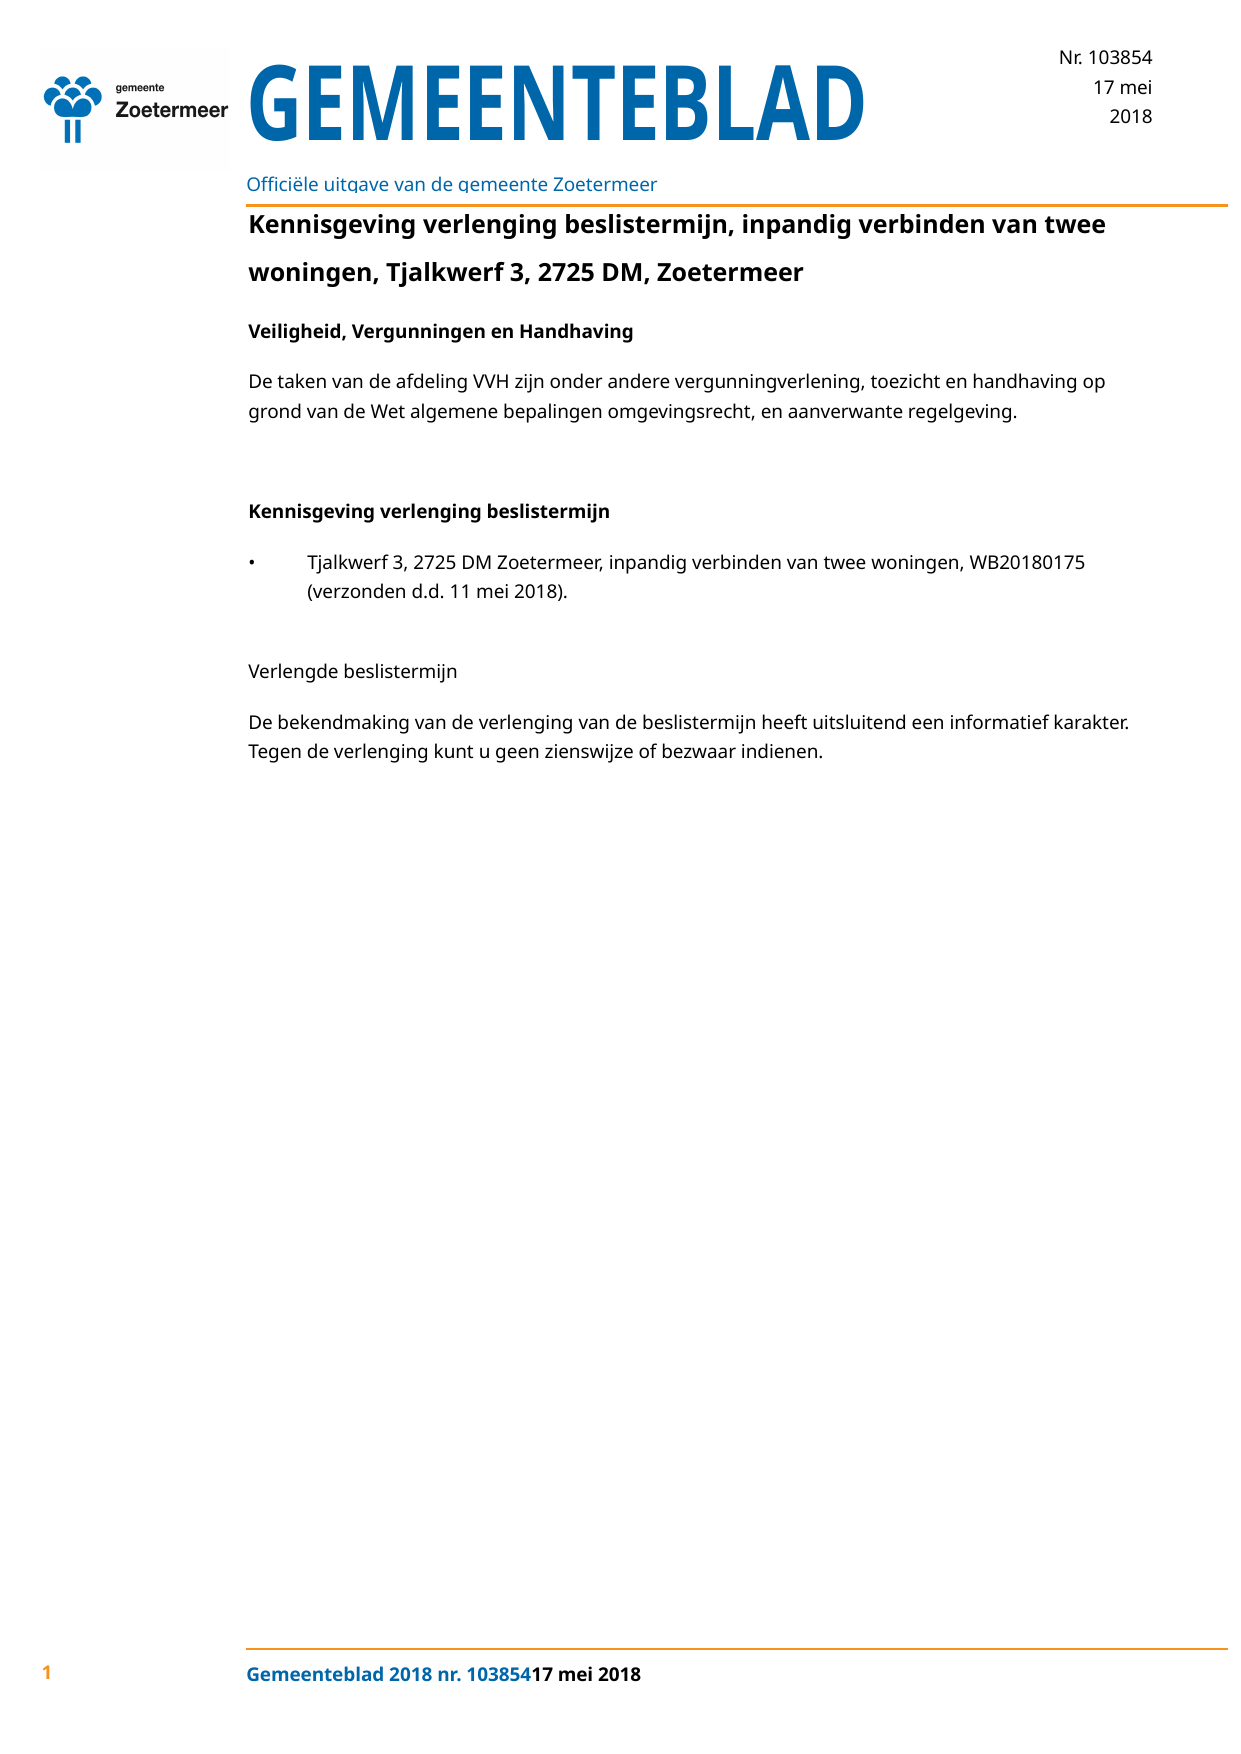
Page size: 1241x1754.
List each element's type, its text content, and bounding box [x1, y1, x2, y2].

text Kennisgeving verlenging beslistermijn, inpandig verbinden van twee woningen, Tjalkwerf 3, 2725 DM, Zoetermeer [248, 207, 1152, 288]
text Kennisgeving verlenging beslistermijn [248, 499, 1152, 524]
text Verlengde beslistermijn [248, 659, 1152, 684]
text De bekendmaking van de verlenging van de beslistermijn heeft uitsluitend een informatief karakter. Tegen de verlenging kunt u geen zienswijze of bezwaar indienen. [248, 709, 1152, 764]
text Veiligheid, Vergunningen en Handhaving [248, 318, 1152, 344]
list Tjalkwerf 3, 2725 DM Zoetermeer, inpandig verbinden van twee woningen, WB20180175 (verzonden d.d. 11 mei 2018). [248, 549, 1152, 604]
picture [41, 47, 231, 172]
text De taken van de afdeling VVH zijn onder andere vergunningverlening, toezicht en handhaving op grond van de Wet algemene bepalingen omgevingsrecht, en aanverwante regelgeving. [248, 368, 1152, 424]
